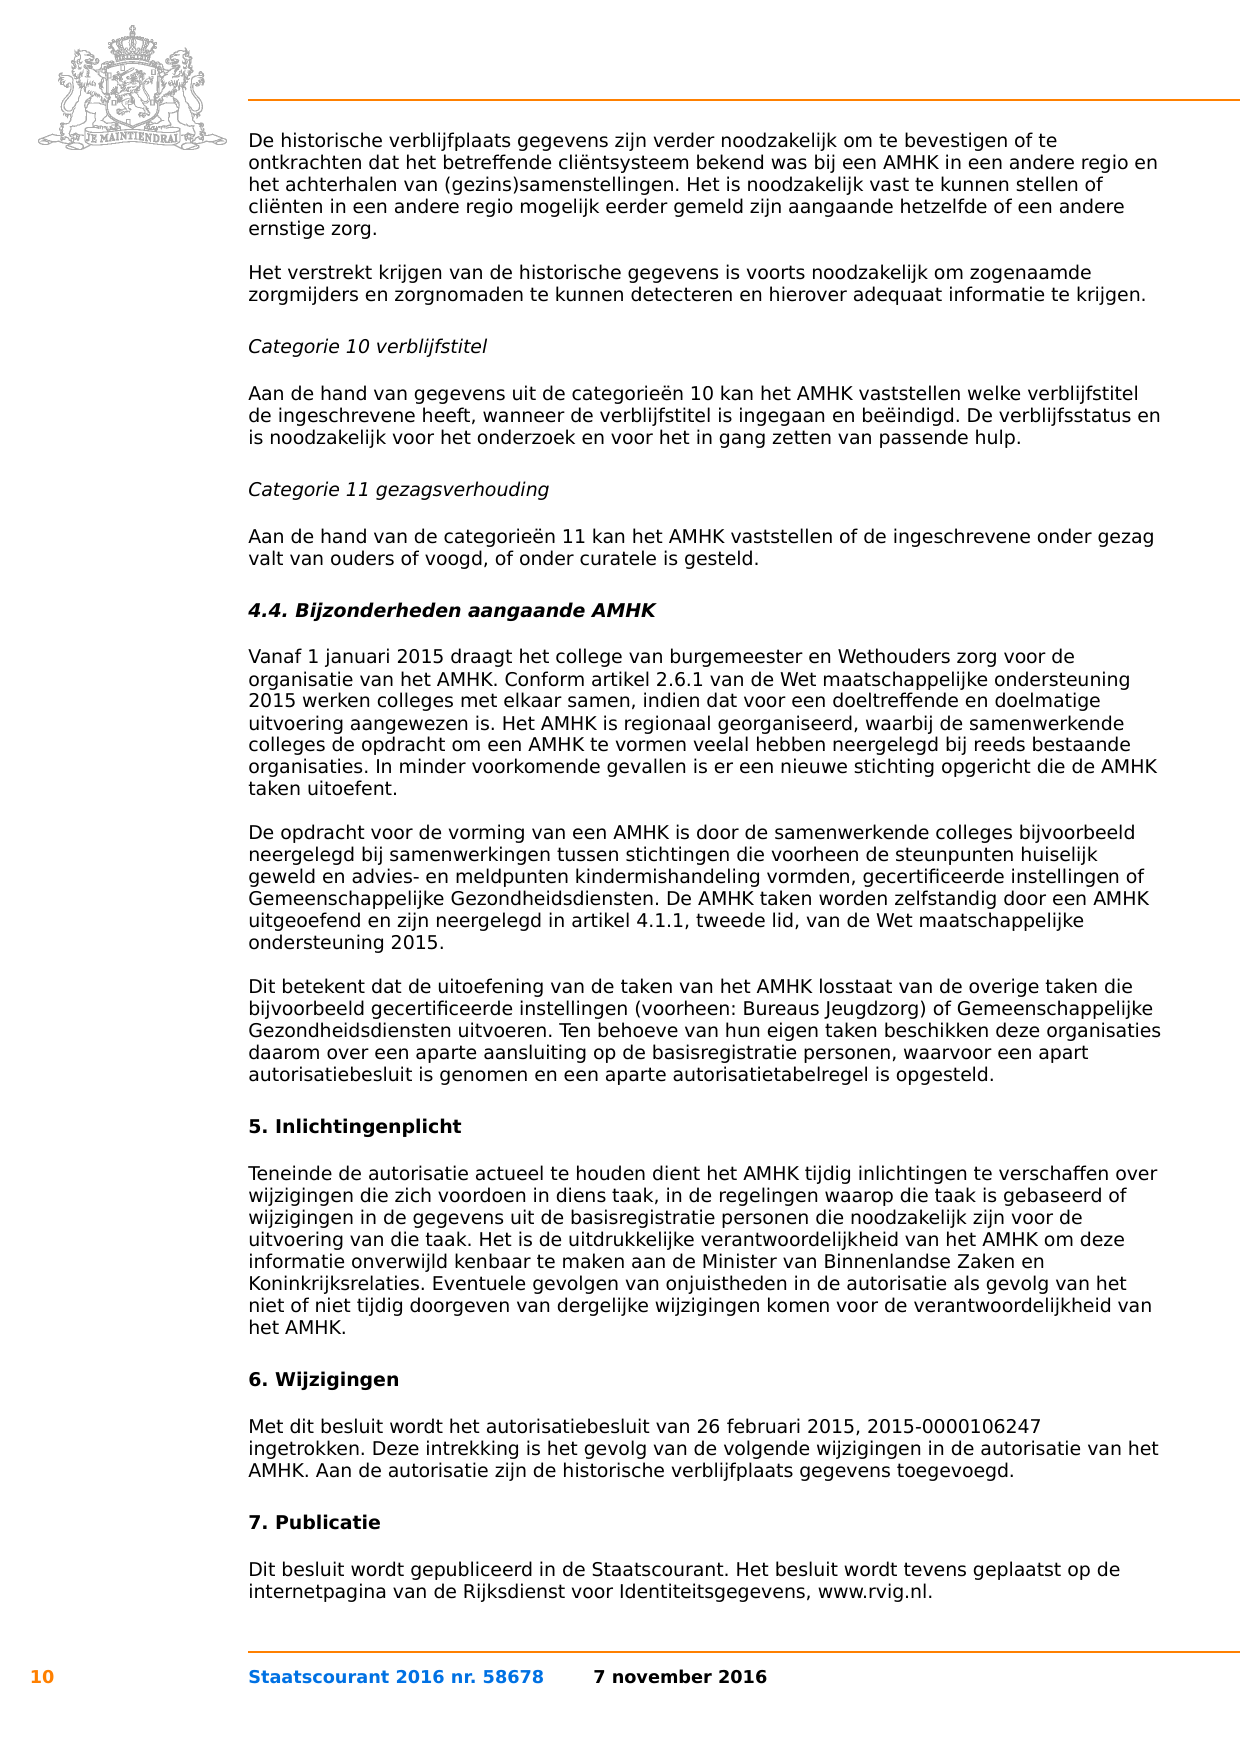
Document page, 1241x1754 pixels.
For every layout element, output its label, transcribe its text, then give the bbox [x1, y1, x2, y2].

text Met dit besluit wordt het autorisatiebesluit van 26 februari 2015, 2015‑0000106247 ingetrokken. Deze intrekking is het gevolg van de volgende wijzigingen in de autorisatie van het AMHK. Aan de autorisatie zijn de historische verblijfplaats gegevens toegevoegd. [248, 1416, 1163, 1482]
text Aan de hand van gegevens uit de categorieën 10 kan het AMHK vaststellen welke verblijfstitel de ingeschrevene heeft, wanneer de verblijfstitel is ingegaan en beëindigd. De verblijfsstatus en is noodzakelijk voor het onderzoek en voor het in gang zetten van passende hulp. [248, 383, 1163, 448]
text Dit betekent dat de uitoefening van de taken van het AMHK losstaat van de overige taken die bijvoorbeeld gecertificeerde instellingen (voorheen: Bureaus Jeugdzorg) of Gemeenschappelijke Gezondheidsdiensten uitvoeren. Ten behoeve van hun eigen taken beschikken deze organisaties daarom over een aparte aansluiting op de basisregistratie personen, waarvoor een apart autorisatiebesluit is genomen en een aparte autorisatietabelregel is opgesteld. [248, 976, 1163, 1086]
text Vanaf 1 januari 2015 draagt het college van burgemeester en Wethouders zorg voor de organisatie van het AMHK. Conform artikel 2.6.1 van de Wet maatschappelijke ondersteuning 2015 werken colleges met elkaar samen, indien dat voor een doeltreffende en doelmatige uitvoering aangewezen is. Het AMHK is regionaal georganiseerd, waarbij de samenwerkende colleges de opdracht om een AMHK te vormen veelal hebben neergelegd bij reeds bestaande organisaties. In minder voorkomende gevallen is er een nieuwe stichting opgericht die de AMHK taken uitoefent. [248, 646, 1163, 800]
subtitle 5. Inlichtingenplicht [248, 1116, 1163, 1138]
text De opdracht voor de vorming van een AMHK is door de samenwerkende colleges bijvoorbeeld neergelegd bij samenwerkingen tussen stichtingen die voorheen de steunpunten huiselijk geweld en advies- en meldpunten kindermishandeling vormden, gecertificeerde instellingen of Gemeenschappelijke Gezondheidsdiensten. De AMHK taken worden zelfstandig door een AMHK uitgeoefend en zijn neergelegd in artikel 4.1.1, tweede lid, van de Wet maatschappelijke ondersteuning 2015. [248, 822, 1163, 954]
subtitle 7. Publicatie [248, 1512, 1163, 1533]
subtitle Categorie 10 verblijfstitel [248, 336, 1163, 358]
subtitle 6. Wijzigingen [248, 1369, 1163, 1391]
picture [38, 25, 227, 150]
text Aan de hand van de categorieën 11 kan het AMHK vaststellen of de ingeschrevene onder gezag valt van ouders of voogd, of onder curatele is gesteld. [248, 526, 1163, 569]
subtitle Categorie 11 gezagsverhouding [248, 478, 1163, 501]
subtitle 4.4. Bijzonderheden aangaande AMHK [248, 599, 1163, 621]
text Teneinde de autorisatie actueel te houden dient het AMHK tijdig inlichtingen te verschaffen over wijzigingen die zich voordoen in diens taak, in de regelingen waarop die taak is gebaseerd of wijzigingen in de gegevens uit de basisregistratie personen die noodzakelijk zijn voor de uitvoering van die taak. Het is de uitdrukkelijke verantwoordelijkheid van het AMHK om deze informatie onverwijld kenbaar te maken aan de Minister van Binnenlandse Zaken en Koninkrijksrelaties. Eventuele gevolgen van onjuistheden in de autorisatie als gevolg van het niet of niet tijdig doorgeven van dergelijke wijzigingen komen voor de verantwoordelijkheid van het AMHK. [248, 1163, 1163, 1339]
text Dit besluit wordt gepubliceerd in de Staatscourant. Het besluit wordt tevens geplaatst op de internetpagina van de Rijksdienst voor Identiteitsgegevens, www.rvig.nl. [248, 1558, 1163, 1602]
text De historische verblijfplaats gegevens zijn verder noodzakelijk om te bevestigen of te ontkrachten dat het betreffende cliëntsysteem bekend was bij een AMHK in een andere regio en het achterhalen van (gezins)samenstellingen. Het is noodzakelijk vast te kunnen stellen of cliënten in een andere regio mogelijk eerder gemeld zijn aangaande hetzelfde of een andere ernstige zorg. [248, 130, 1163, 240]
text Het verstrekt krijgen van de historische gegevens is voorts noodzakelijk om zogenaamde zorgmijders en zorgnomaden te kunnen detecteren en hierover adequaat informatie te krijgen. [248, 262, 1163, 306]
